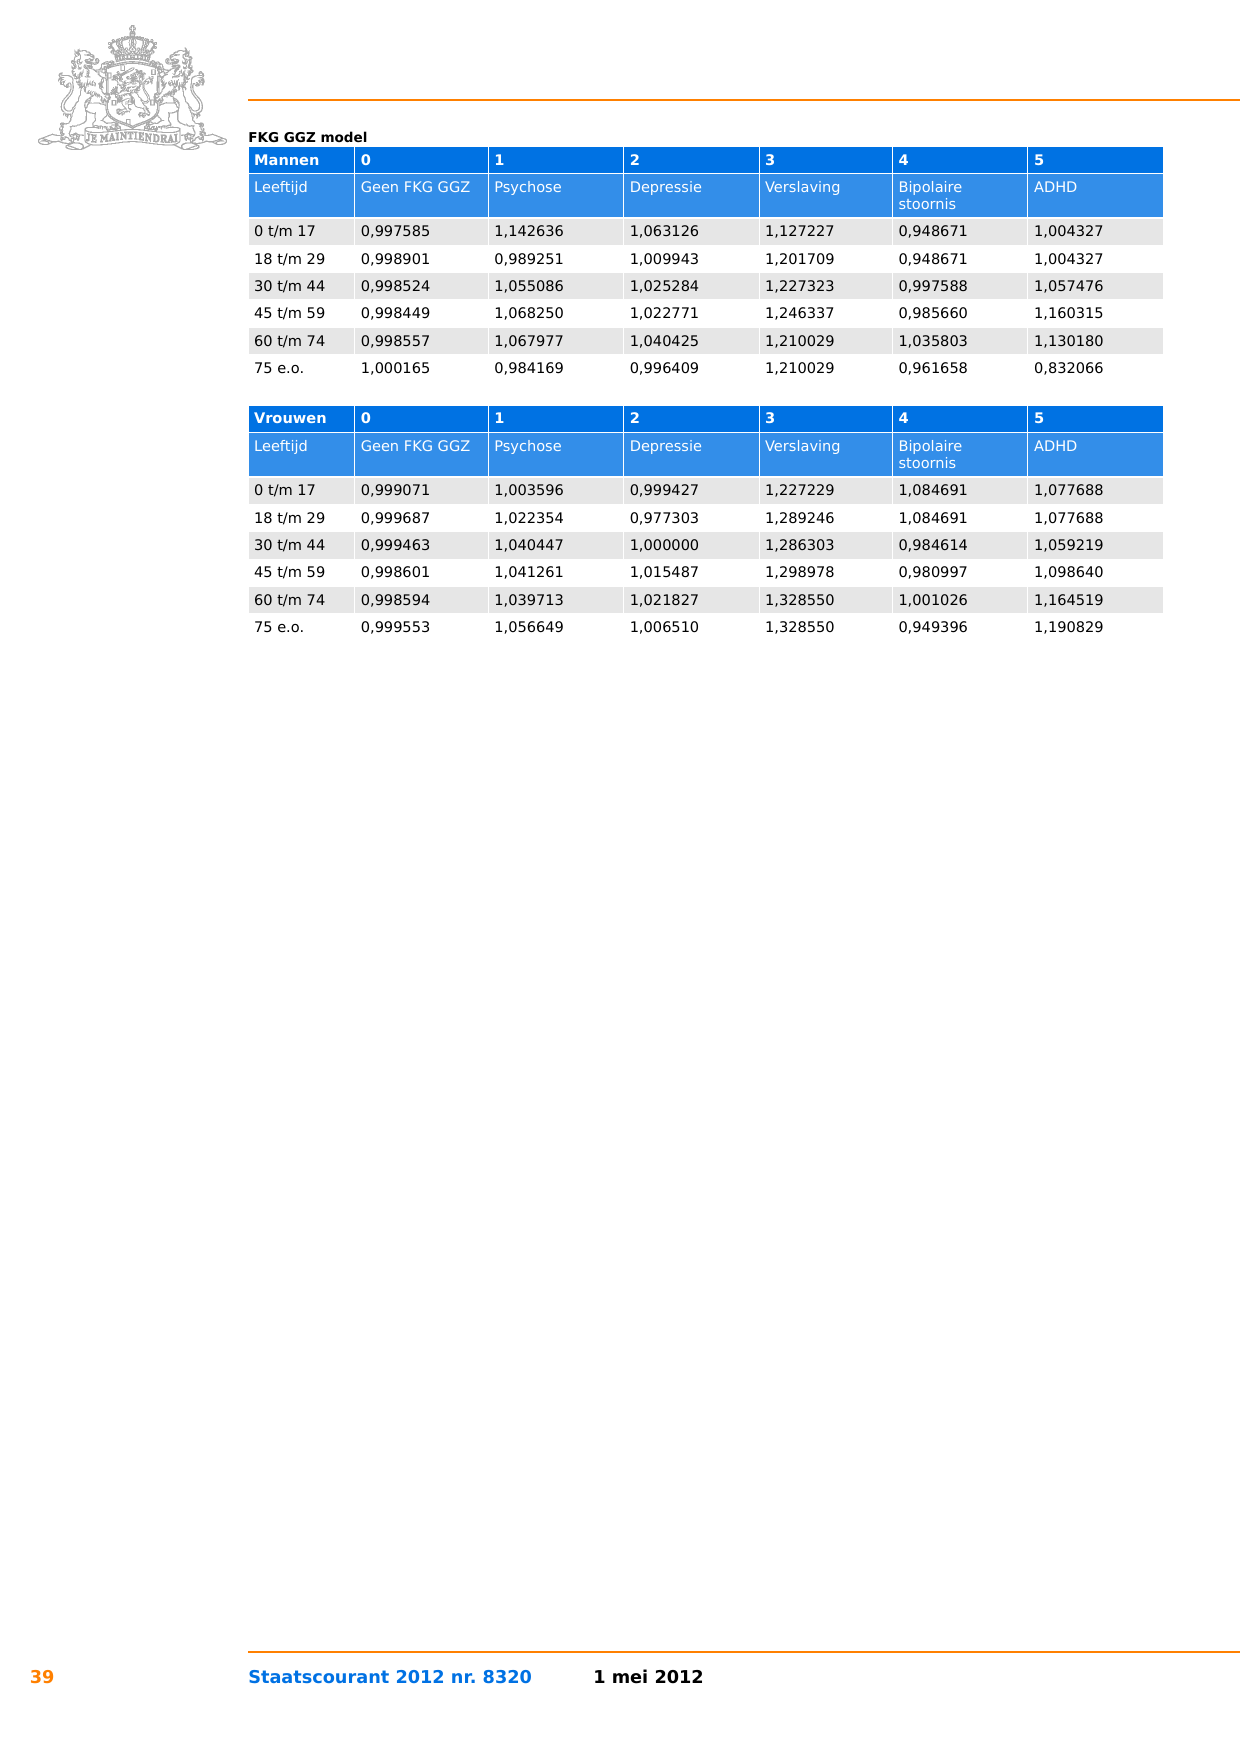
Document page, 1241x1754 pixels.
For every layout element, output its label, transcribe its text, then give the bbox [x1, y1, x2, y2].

table_cell 1,035803 [893, 328, 1027, 354]
table_cell 1,077688 [1028, 505, 1163, 531]
table_cell 0,980997 [893, 560, 1027, 586]
table_cell Depressie [624, 174, 759, 217]
table_header 2 [624, 406, 759, 432]
table_cell 1,000000 [624, 532, 759, 559]
table_cell Verslaving [760, 174, 892, 217]
table_cell 1,127227 [760, 219, 892, 245]
table_cell ADHD [1028, 433, 1163, 476]
table_cell 1,003596 [489, 478, 623, 504]
table_cell 1,063126 [624, 219, 759, 245]
table_cell 4 [893, 147, 1027, 173]
table_cell Mannen [249, 147, 354, 173]
table_cell 0,998594 [355, 587, 488, 613]
table_cell 0,948671 [893, 219, 1027, 245]
table_cell 1,015487 [624, 560, 759, 586]
table_cell 1,289246 [760, 505, 892, 531]
table_cell 1,025284 [624, 273, 759, 299]
table_cell 1,098640 [1028, 560, 1163, 586]
table_cell 1,006510 [624, 615, 759, 641]
table_cell 1,210029 [760, 328, 892, 354]
table_cell 0,999463 [355, 532, 488, 559]
table_cell 1,328550 [760, 615, 892, 641]
table_cell 0,998449 [355, 301, 488, 327]
table_cell Depressie [624, 433, 759, 476]
table_cell 0,949396 [893, 615, 1027, 641]
table_cell 2 [624, 147, 759, 173]
table_cell 1,227323 [760, 273, 892, 299]
table_cell 0 [355, 147, 488, 173]
table_cell 1,084691 [893, 478, 1027, 504]
table_cell 1,164519 [1028, 587, 1163, 613]
table_cell 1,041261 [489, 560, 623, 586]
table_cell 30 t/m 44 [249, 273, 354, 299]
table_cell 75 e.o. [249, 615, 354, 641]
table_cell 0,984169 [489, 355, 623, 382]
table_cell 1,022771 [624, 301, 759, 327]
table_cell 18 t/m 29 [249, 505, 354, 531]
table_cell 0 t/m 17 [249, 219, 354, 245]
table_cell 1,059219 [1028, 532, 1163, 559]
table_cell 1,328550 [760, 587, 892, 613]
table_cell 0,998557 [355, 328, 488, 354]
table_cell 0,998524 [355, 273, 488, 299]
table_cell 1,039713 [489, 587, 623, 613]
table_cell 3 [760, 147, 892, 173]
table_cell 45 t/m 59 [249, 560, 354, 586]
table_cell 0,977303 [624, 505, 759, 531]
table_cell 1,067977 [489, 328, 623, 354]
table_cell 0,985660 [893, 301, 1027, 327]
table_cell 0,999687 [355, 505, 488, 531]
table_cell 0,997585 [355, 219, 488, 245]
table_cell 60 t/m 74 [249, 328, 354, 354]
table_cell 75 e.o. [249, 355, 354, 382]
table_cell 1,130180 [1028, 328, 1163, 354]
table_cell 0,999071 [355, 478, 488, 504]
table_cell ADHD [1028, 174, 1163, 217]
table_cell 1,040425 [624, 328, 759, 354]
table_cell 0 t/m 17 [249, 478, 354, 504]
table_cell 0,998901 [355, 246, 488, 272]
table_cell 18 t/m 29 [249, 246, 354, 272]
table_cell 1,142636 [489, 219, 623, 245]
table_cell 1,201709 [760, 246, 892, 272]
table_cell Geen FKG GGZ [355, 433, 488, 476]
table_cell 0,999427 [624, 478, 759, 504]
table_cell 60 t/m 74 [249, 587, 354, 613]
table_cell 0,999553 [355, 615, 488, 641]
table_cell 0,984614 [893, 532, 1027, 559]
table_cell Geen FKG GGZ [355, 174, 488, 217]
table_cell 1,246337 [760, 301, 892, 327]
table_cell 1,077688 [1028, 478, 1163, 504]
table_cell Bipolaire stoornis [893, 433, 1027, 476]
table_cell 1,055086 [489, 273, 623, 299]
table_cell 0,989251 [489, 246, 623, 272]
table_cell 1,068250 [489, 301, 623, 327]
table_cell 1,084691 [893, 505, 1027, 531]
table_cell 0,832066 [1028, 355, 1163, 382]
picture [38, 25, 227, 150]
table_header FKG GGZ model [248, 130, 1163, 146]
table_cell Leeftijd [249, 174, 354, 217]
table_cell 1 [489, 147, 623, 173]
table_cell 1,210029 [760, 355, 892, 382]
table_cell Leeftijd [249, 433, 354, 476]
table_cell 45 t/m 59 [249, 301, 354, 327]
table_cell 1,227229 [760, 478, 892, 504]
table_header 1 [489, 406, 623, 432]
table_cell 1,057476 [1028, 273, 1163, 299]
table_cell 1,190829 [1028, 615, 1163, 641]
table_cell 1,001026 [893, 587, 1027, 613]
table_cell 1,040447 [489, 532, 623, 559]
table_cell 0,996409 [624, 355, 759, 382]
table_cell 1,004327 [1028, 246, 1163, 272]
table_cell Bipolaire stoornis [893, 174, 1027, 217]
table_cell 30 t/m 44 [249, 532, 354, 559]
table_cell 1,056649 [489, 615, 623, 641]
table_cell Psychose [489, 433, 623, 476]
table_header 3 [760, 406, 892, 432]
table_header Vrouwen [249, 406, 354, 432]
table_cell Psychose [489, 174, 623, 217]
table_cell 1,021827 [624, 587, 759, 613]
table_header 4 [893, 406, 1027, 432]
table_cell 5 [1028, 147, 1163, 173]
table_cell Verslaving [760, 433, 892, 476]
table_cell 1,009943 [624, 246, 759, 272]
table_header 5 [1028, 406, 1163, 432]
table_cell 1,022354 [489, 505, 623, 531]
table_cell 1,160315 [1028, 301, 1163, 327]
table_header 0 [355, 406, 488, 432]
table_cell 1,004327 [1028, 219, 1163, 245]
table_cell 1,298978 [760, 560, 892, 586]
table_cell 0,961658 [893, 355, 1027, 382]
table_cell 1,286303 [760, 532, 892, 559]
table_cell 0,997588 [893, 273, 1027, 299]
table_cell 0,948671 [893, 246, 1027, 272]
table_cell 1,000165 [355, 355, 488, 382]
table_cell 0,998601 [355, 560, 488, 586]
